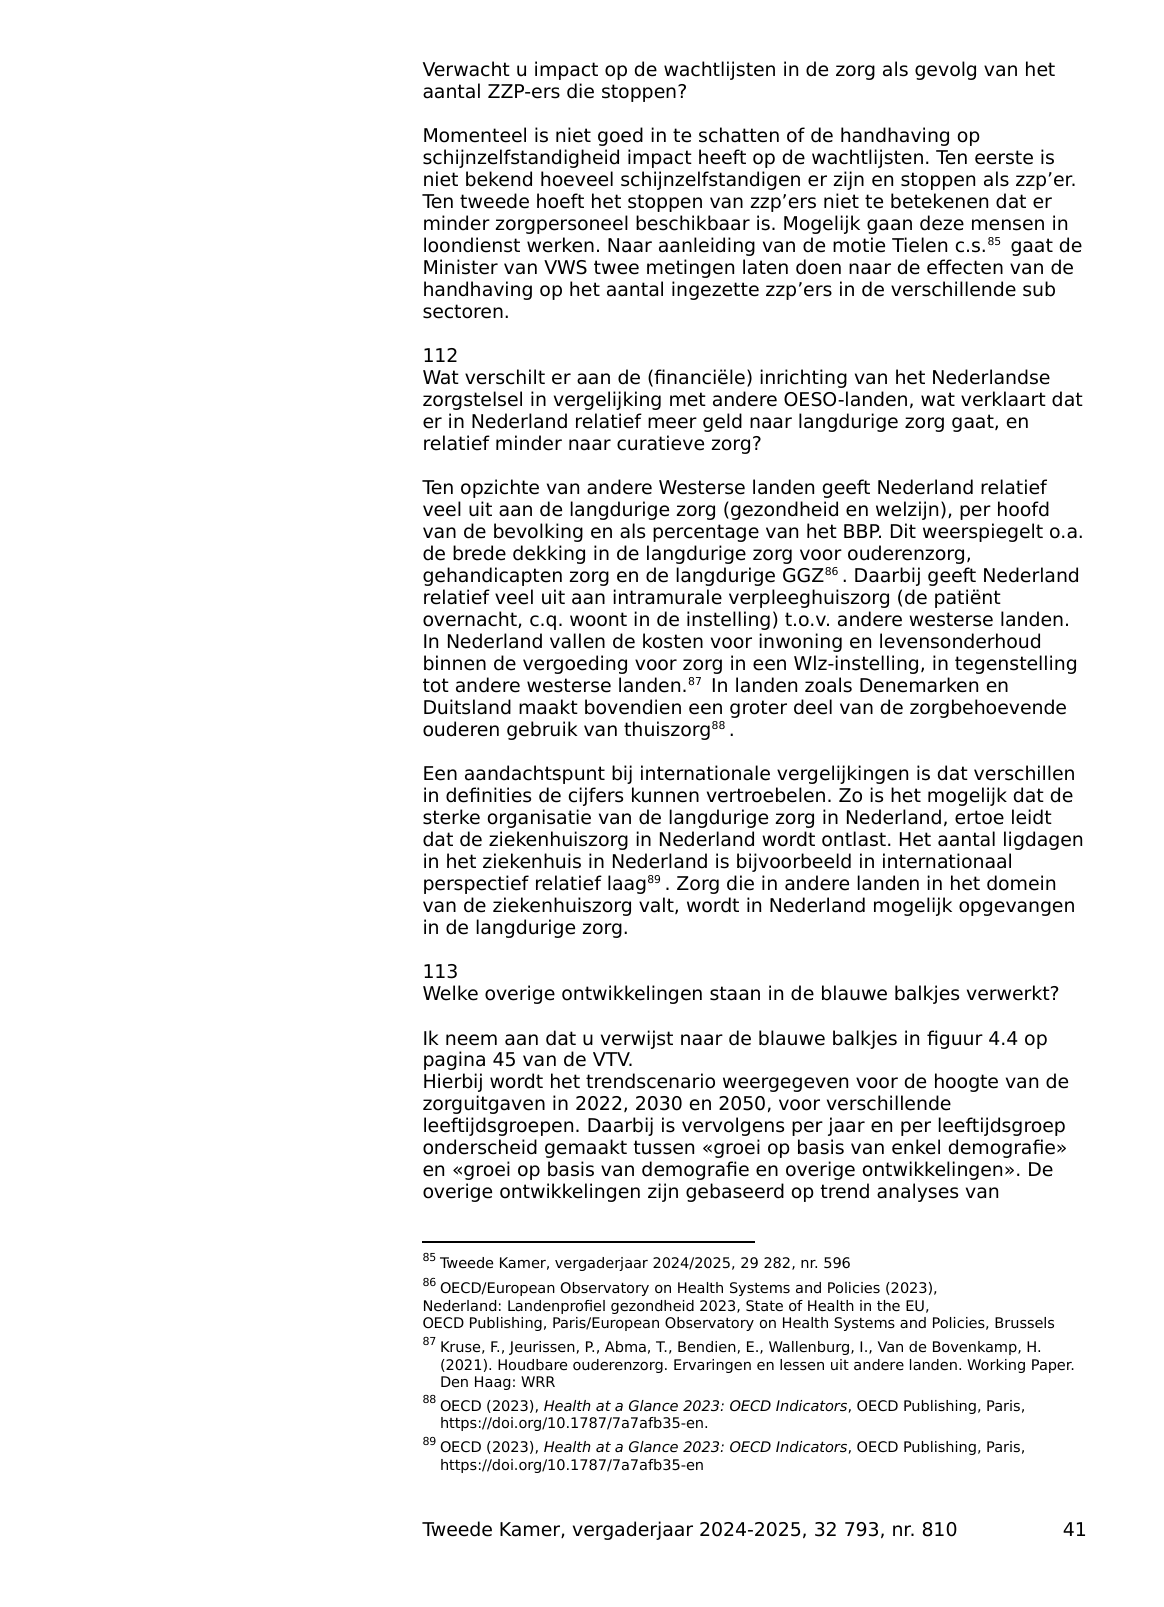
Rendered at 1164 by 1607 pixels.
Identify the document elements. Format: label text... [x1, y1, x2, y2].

text 113 [422, 961, 1087, 983]
text Kruse, F., Jeurissen, P., Abma, T., Bendien, E., Wallenburg, I., Van de Bovenkamp, H. (2021). Houdbare ouderenzorg. Ervaringen en lessen uit andere landen. Working Paper. Den Haag: WRR [422, 1335, 1087, 1391]
text Hierbij wordt het trendscenario weergegeven voor de hoogte van de zorguitgaven in 2022, 2030 en 2050, voor verschillende leeftijdsgroepen. Daarbij is vervolgens per jaar en per leeftijdsgroep onderscheid gemaakt tussen «groei op basis van enkel demografie» en «groei op basis van demografie en overige ontwikkelingen». De overige ontwikkelingen zijn gebaseerd op trend analyses van [422, 1071, 1087, 1203]
text 112 [422, 345, 1087, 367]
text Momenteel is niet goed in te schatten of de handhaving op schijnzelfstandigheid impact heeft op de wachtlijsten. Ten eerste is niet bekend hoeveel schijnzelfstandigen er zijn en stoppen als zzp’er. Ten tweede hoeft het stoppen van zzp’ers niet te betekenen dat er minder zorgpersoneel beschikbaar is. Mogelijk gaan deze mensen in loondienst werken. Naar aanleiding van de motie Tielen c.s. gaat de Minister van VWS twee metingen laten doen naar de effecten van de handhaving op het aantal ingezette zzp’ers in de verschillende sub sectoren. [422, 125, 1087, 323]
text Ten opzichte van andere Westerse landen geeft Nederland relatief veel uit aan de langdurige zorg (gezondheid en welzijn), per hoofd van de bevolking en als percentage van het BBP. Dit weerspiegelt o.a. de brede dekking in de langdurige zorg voor ouderenzorg, gehandicapten zorg en de langdurige GGZ. Daarbij geeft Nederland relatief veel uit aan intramurale verpleeghuiszorg (de patiënt overnacht, c.q. woont in de instelling) t.o.v. andere westerse landen. In Nederland vallen de kosten voor inwoning en levensonderhoud binnen de vergoeding voor zorg in een Wlz-instelling, in tegenstelling tot andere westerse landen. In landen zoals Denemarken en Duitsland maakt bovendien een groter deel van de zorgbehoevende ouderen gebruik van thuiszorg. [422, 477, 1087, 741]
text Welke overige ontwikkelingen staan in de blauwe balkjes verwerkt? [422, 983, 1087, 1005]
text Nederland: Landenprofiel gezondheid 2023, State of Health in the EU, [422, 1298, 1087, 1315]
text OECD/European Observatory on Health Systems and Policies (2023), [422, 1276, 1087, 1298]
text Wat verschilt er aan de (financiële) inrichting van het Nederlandse zorgstelsel in vergelijking met andere OESO-landen, wat verklaart dat er in Nederland relatief meer geld naar langdurige zorg gaat, en relatief minder naar curatieve zorg? [422, 367, 1087, 455]
text OECD (2023), Health at a Glance 2023: OECD Indicators, OECD Publishing, Paris, https://doi.org/10.1787/7a7afb35-en [422, 1435, 1087, 1474]
text Verwacht u impact op de wachtlijsten in de zorg als gevolg van het aantal ZZP-ers die stoppen? [422, 59, 1087, 103]
text Tweede Kamer, vergaderjaar 2024/2025, 29 282, nr. 596 [422, 1251, 1087, 1273]
text OECD (2023), Health at a Glance 2023: OECD Indicators, OECD Publishing, Paris, https://doi.org/10.1787/7a7afb35-en. [422, 1393, 1087, 1432]
text OECD Publishing, Paris/European Observatory on Health Systems and Policies, Brussels [422, 1315, 1087, 1332]
text Ik neem aan dat u verwijst naar de blauwe balkjes in figuur 4.4 op pagina 45 van de VTV. [422, 1027, 1087, 1071]
text Een aandachtspunt bij internationale vergelijkingen is dat verschillen in definities de cijfers kunnen vertroebelen. Zo is het mogelijk dat de sterke organisatie van de langdurige zorg in Nederland, ertoe leidt dat de ziekenhuiszorg in Nederland wordt ontlast. Het aantal ligdagen in het ziekenhuis in Nederland is bijvoorbeeld in internationaal perspectief relatief laag. Zorg die in andere landen in het domein van de ziekenhuiszorg valt, wordt in Nederland mogelijk opgevangen in de langdurige zorg. [422, 763, 1087, 939]
